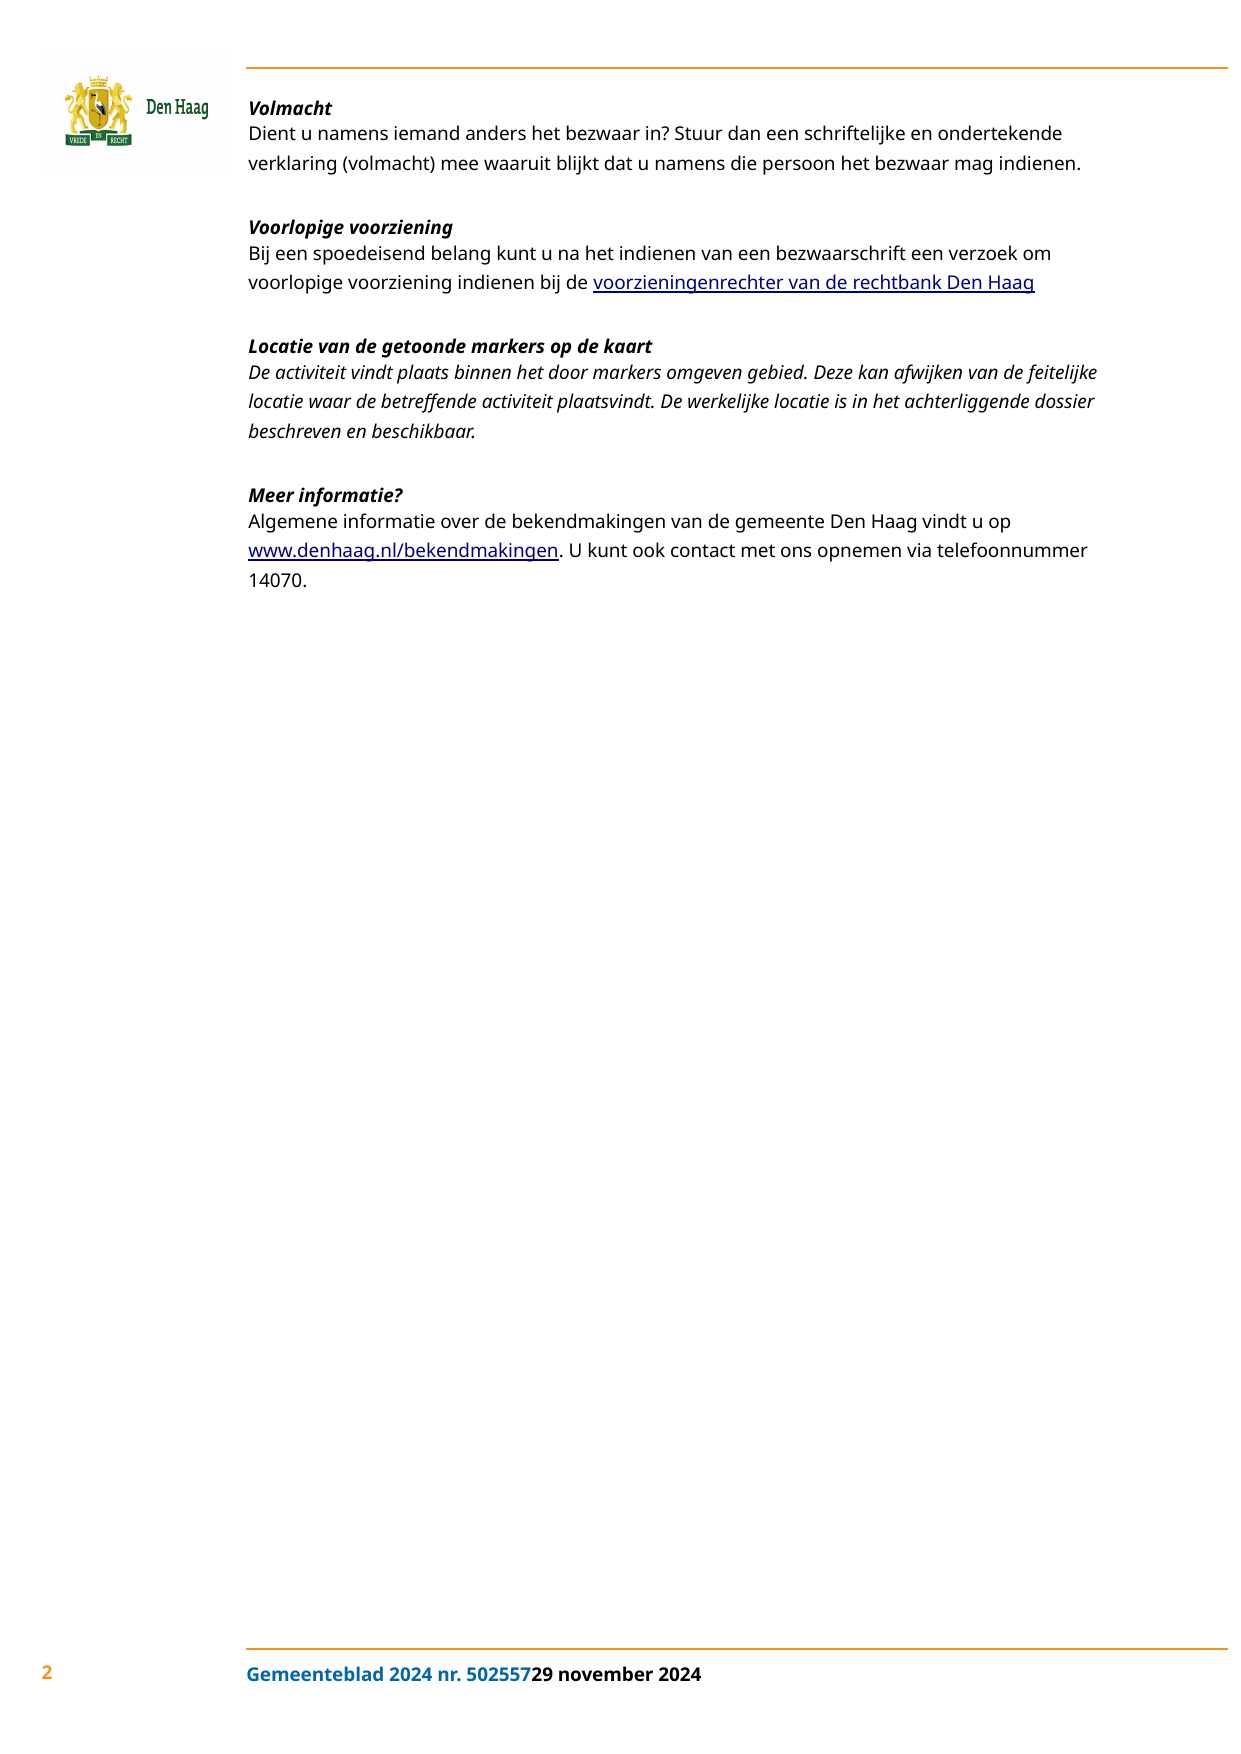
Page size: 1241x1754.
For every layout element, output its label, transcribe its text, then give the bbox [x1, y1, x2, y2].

text Locatie van de getoonde markers op de kaart [248, 333, 1152, 359]
text Dient u namens iemand anders het bezwaar in? Stuur dan een schriftelijke en ondertekende verklaring (volmacht) mee waaruit blijkt dat u namens die persoon het bezwaar mag indienen. [248, 121, 1152, 176]
picture [41, 47, 231, 172]
text Volmacht [248, 95, 1152, 121]
text Meer informatie? [248, 482, 1152, 508]
text Voorlopige voorziening [248, 214, 1152, 240]
text De activiteit vindt plaats binnen het door markers omgeven gebied. Deze kan afwijken van de feitelijke locatie waar de betreffende activiteit plaatsvindt. De werkelijke locatie is in het achterliggende dossier beschreven en beschikbaar. [248, 359, 1152, 444]
text Bij een spoedeisend belang kunt u na het indienen van een bezwaarschrift een verzoek om voorlopige voorziening indienen bij de voorzieningenrechter van de rechtbank Den Haag [248, 240, 1152, 295]
text Algemene informatie over de bekendmakingen van de gemeente Den Haag vindt u op www.denhaag.nl/bekendmakingen. U kunt ook contact met ons opnemen via telefoonnummer 14070. [248, 508, 1152, 593]
